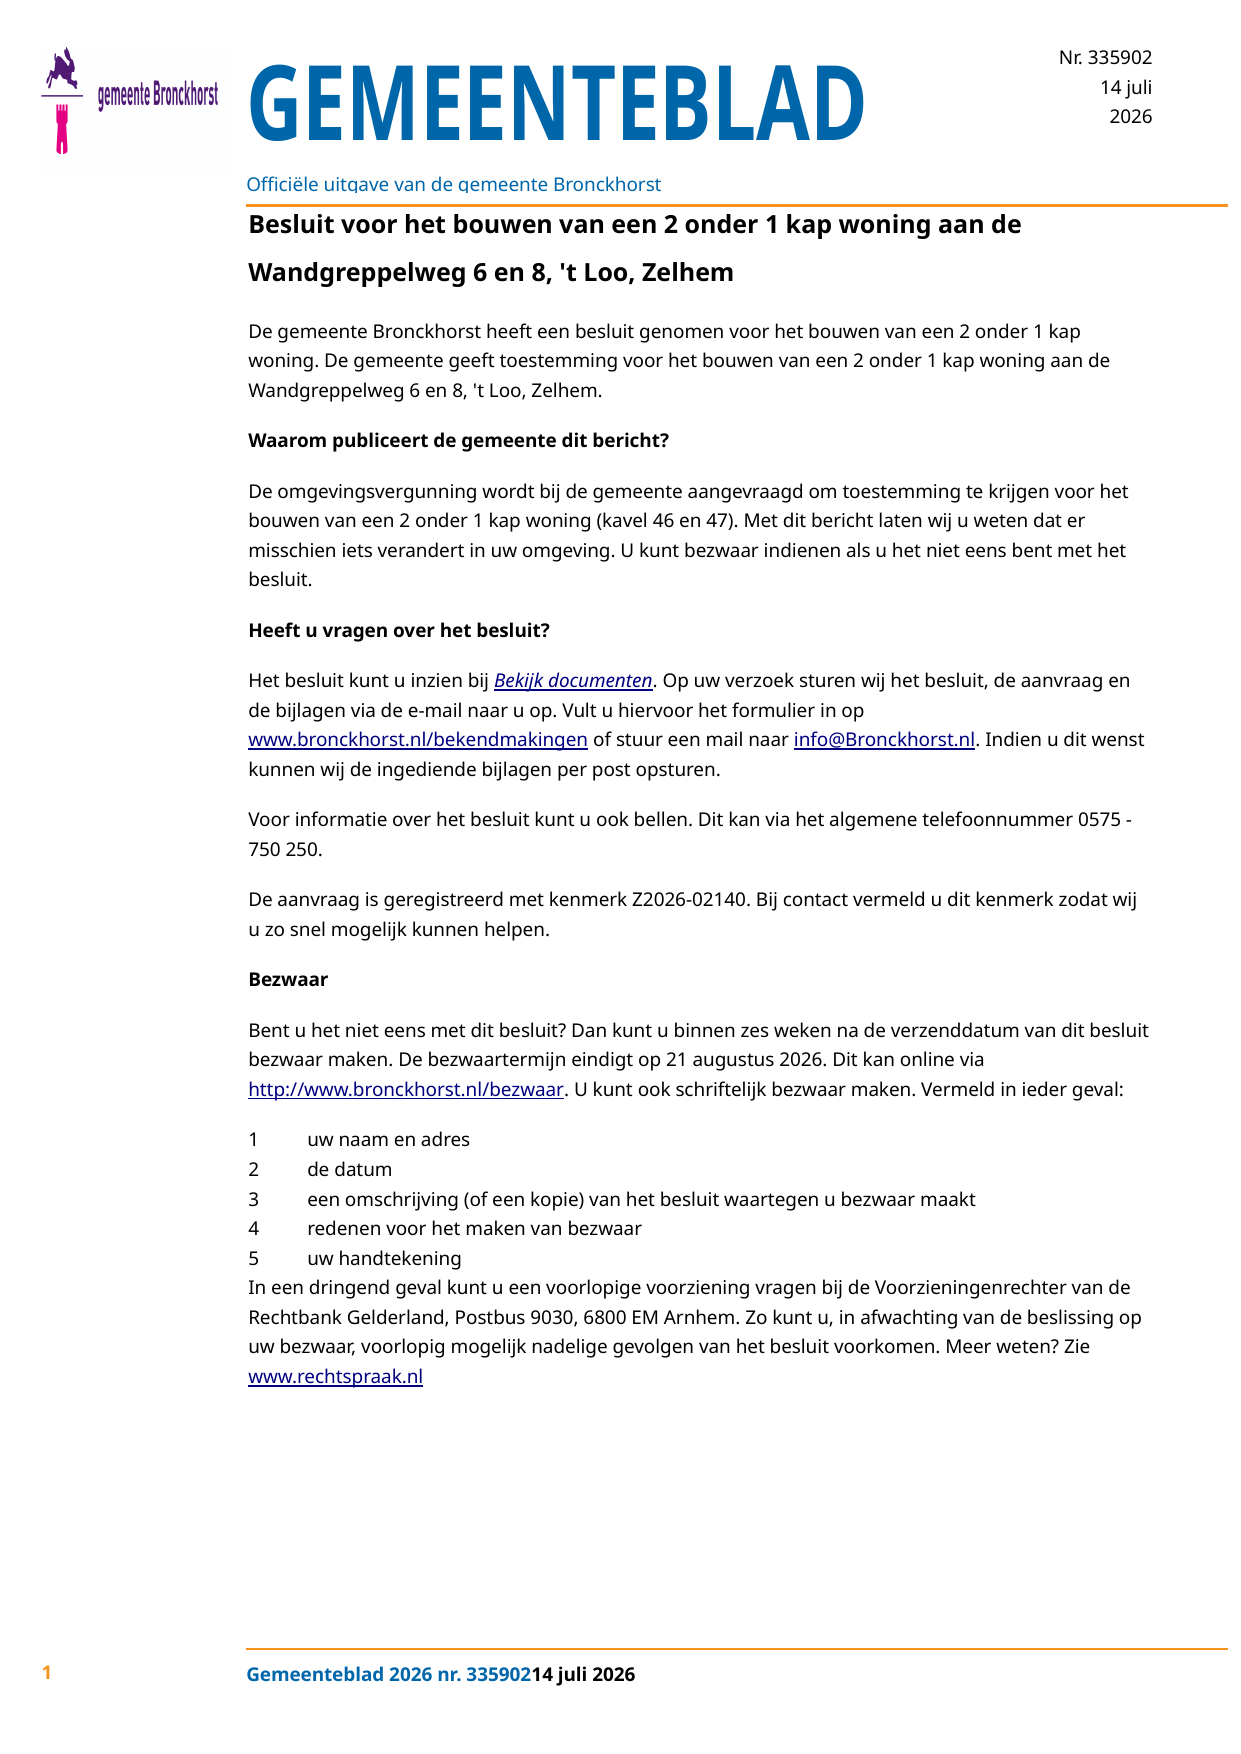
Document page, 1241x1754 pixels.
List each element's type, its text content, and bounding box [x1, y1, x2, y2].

text Waarom publiceert de gemeente dit bericht? [248, 427, 1152, 453]
text De omgevingsvergunning wordt bij de gemeente aangevraagd om toestemming te krijgen voor het bouwen van een 2 onder 1 kap woning (kavel 46 en 47). Met dit bericht laten wij u weten dat er misschien iets verandert in uw omgeving. U kunt bezwaar indienen als u het niet eens bent met het besluit. [248, 478, 1152, 592]
list redenen voor het maken van bezwaar [248, 1215, 1152, 1241]
text Bezwaar [248, 967, 1152, 992]
text Besluit voor het bouwen van een 2 onder 1 kap woning aan de Wandgreppelweg 6 en 8, 't Loo, Zelhem [248, 207, 1152, 288]
picture [41, 47, 231, 172]
text De aanvraag is geregistreerd met kenmerk Z2026-02140. Bij contact vermeld u dit kenmerk zodat wij u zo snel mogelijk kunnen helpen. [248, 887, 1152, 942]
text Bent u het niet eens met dit besluit? Dan kunt u binnen zes weken na de verzenddatum van dit besluit bezwaar maken. De bezwaartermijn eindigt op 21 augustus 2026. Dit kan online via http://www.bronckhorst.nl/bezwaar. U kunt ook schriftelijk bezwaar maken. Vermeld in ieder geval: [248, 1017, 1152, 1102]
list uw handtekening [248, 1245, 1152, 1271]
text In een dringend geval kunt u een voorlopige voorziening vragen bij de Voorzieningenrechter van de Rechtbank Gelderland, Postbus 9030, 6800 EM Arnhem. Zo kunt u, in afwachting van de beslissing op uw bezwaar, voorlopig mogelijk nadelige gevolgen van het besluit voorkomen. Meer weten? Zie www.rechtspraak.nl [248, 1274, 1152, 1389]
list de datum [248, 1156, 1152, 1182]
text Het besluit kunt u inzien bij Bekijk documenten. Op uw verzoek sturen wij het besluit, de aanvraag en de bijlagen via de e-mail naar u op. Vult u hiervoor het formulier in op www.bronckhorst.nl/bekendmakingen of stuur een mail naar info@Bronckhorst.nl. Indien u dit wenst kunnen wij de ingediende bijlagen per post opsturen. [248, 667, 1152, 782]
text Heeft u vragen over het besluit? [248, 617, 1152, 643]
text De gemeente Bronckhorst heeft een besluit genomen voor het bouwen van een 2 onder 1 kap woning. De gemeente geeft toestemming voor het bouwen van een 2 onder 1 kap woning aan de Wandgreppelweg 6 en 8, 't Loo, Zelhem. [248, 318, 1152, 403]
list een omschrijving (of een kopie) van het besluit waartegen u bezwaar maakt [248, 1186, 1152, 1212]
text Voor informatie over het besluit kunt u ook bellen. Dit kan via het algemene telefoonnummer 0575 - 750 250. [248, 807, 1152, 862]
list uw naam en adres [248, 1127, 1152, 1152]
